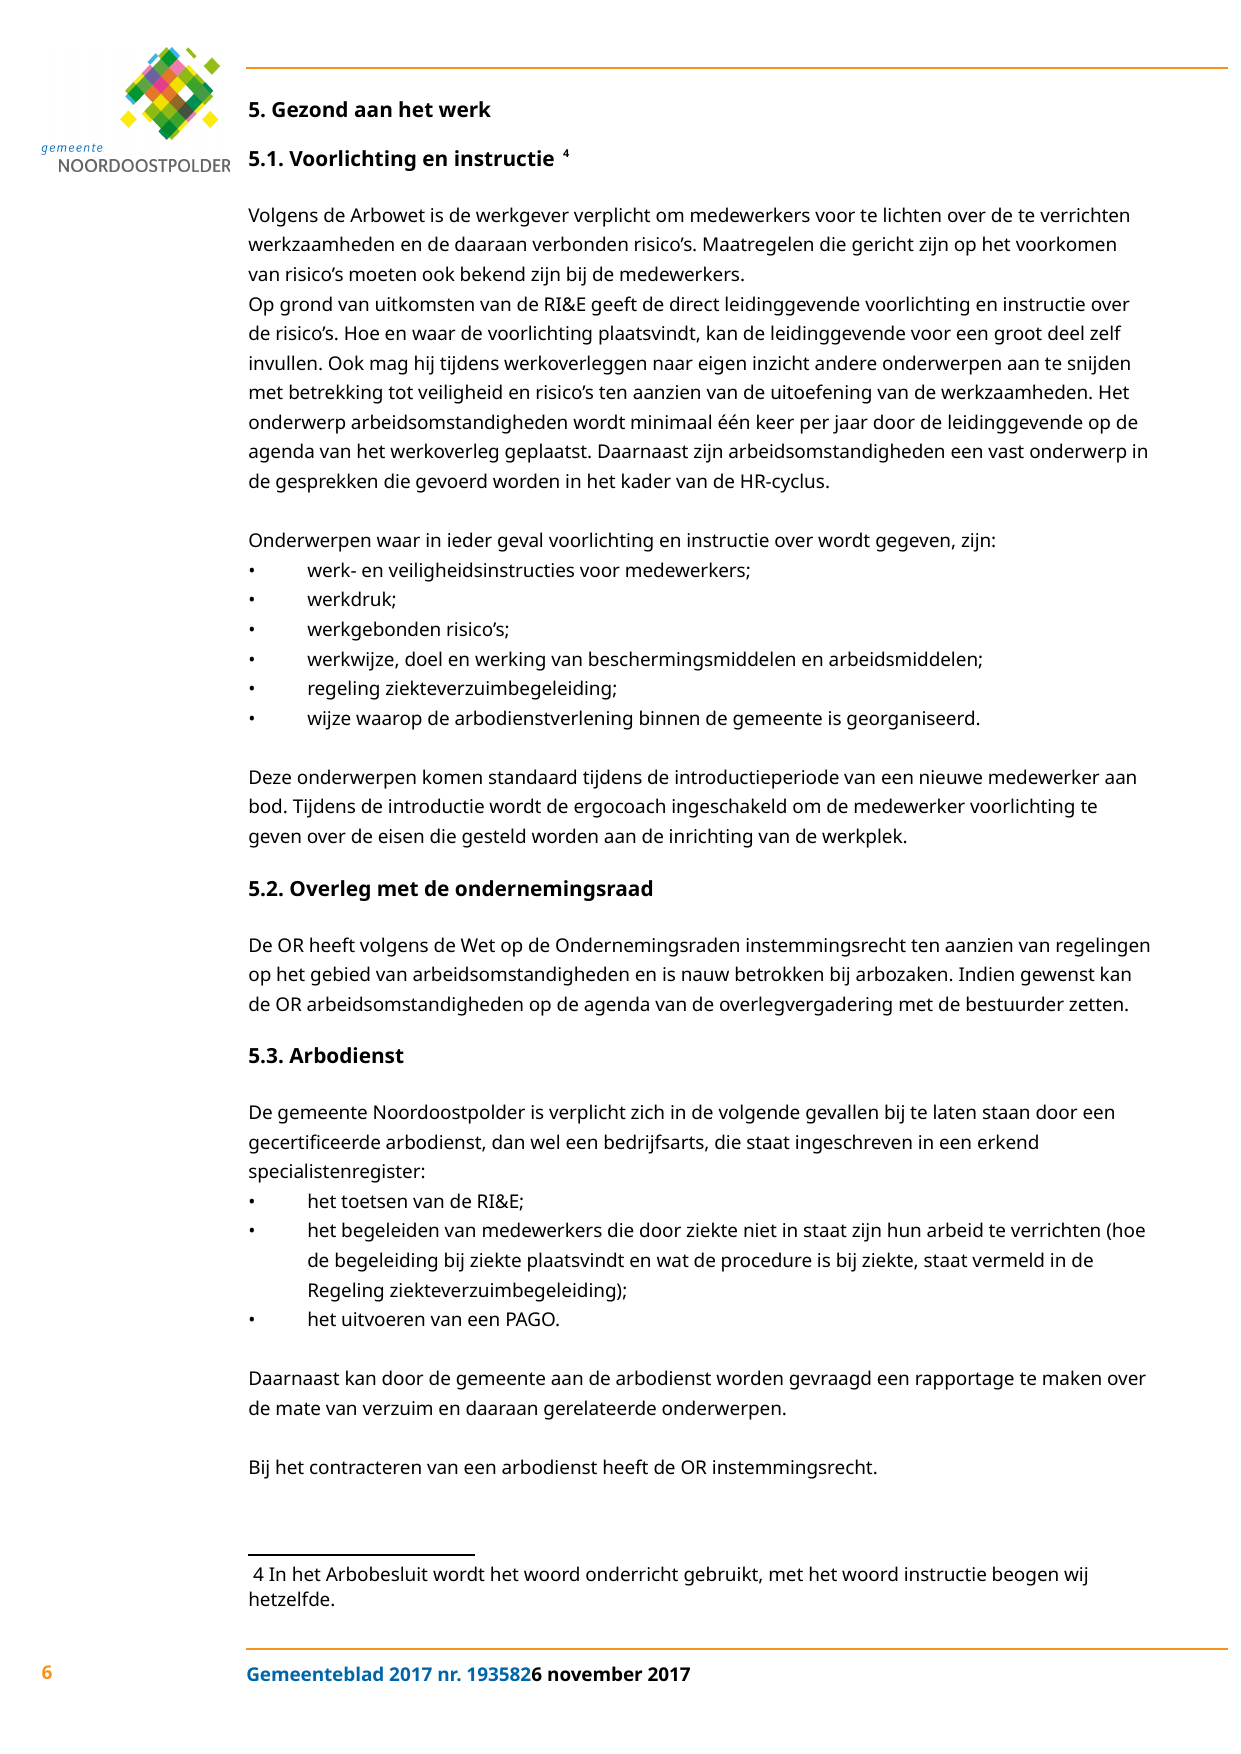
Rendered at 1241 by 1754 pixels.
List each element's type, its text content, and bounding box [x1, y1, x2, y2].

list regeling ziekteverzuimbegeleiding; [248, 675, 1152, 701]
list het toetsen van de RI&E; [248, 1188, 1152, 1214]
text De OR heeft volgens de Wet op de Ondernemingsraden instemmingsrecht ten aanzien van regelingen op het gebied van arbeidsomstandigheden en is nauw betrokken bij arbozaken. Indien gewenst kan de OR arbeidsomstandigheden op de agenda van de overlegvergadering met de bestuurder zetten. [248, 932, 1152, 1017]
text Bij het contracteren van een arbodienst heeft de OR instemmingsrecht. [248, 1454, 1152, 1480]
text Op grond van uitkomsten van de RI&E geeft de direct leidinggevende voorlichting en instructie over de risico’s. Hoe en waar de voorlichting plaatsvindt, kan de leidinggevende voor een groot deel zelf invullen. Ook mag hij tijdens werkoverleggen naar eigen inzicht andere onderwerpen aan te snijden met betrekking tot veiligheid en risico’s ten aanzien van de uitoefening van de werkzaamheden. Het onderwerp arbeidsomstandigheden wordt minimaal één keer per jaar door de leidinggevende op de agenda van het werkoverleg geplaatst. Daarnaast zijn arbeidsomstandigheden een vast onderwerp in de gesprekken die gevoerd worden in het kader van de HR-cyclus. [248, 291, 1152, 494]
text 5. Gezond aan het werk [248, 95, 1152, 123]
list werkdruk; [248, 587, 1152, 612]
list het uitvoeren van een PAGO. [248, 1306, 1152, 1332]
text 5.3. Arbodienst [248, 1041, 1152, 1070]
list werkgebonden risico’s; [248, 616, 1152, 642]
text De gemeente Noordoostpolder is verplicht zich in de volgende gevallen bij te laten staan door een gecertificeerde arbodienst, dan wel een bedrijfsarts, die staat ingeschreven in een erkend specialistenregister: [248, 1099, 1152, 1184]
text In het Arbobesluit wordt het woord onderricht gebruikt, met het woord instructie beogen wij hetzelfde. [248, 1561, 1152, 1612]
list wijze waarop de arbodienstverlening binnen de gemeente is georganiseerd. [248, 705, 1152, 731]
text Onderwerpen waar in ieder geval voorlichting en instructie over wordt gegeven, zijn: [248, 527, 1152, 553]
list werkwijze, doel en werking van beschermingsmiddelen en arbeidsmiddelen; [248, 646, 1152, 672]
picture [41, 47, 231, 172]
list werk- en veiligheidsinstructies voor medewerkers; [248, 557, 1152, 583]
text 5.1. Voorlichting en instructie [248, 144, 1152, 172]
text 5.2. Overleg met de ondernemingsraad [248, 874, 1152, 902]
text Volgens de Arbowet is de werkgever verplicht om medewerkers voor te lichten over de te verrichten werkzaamheden en de daaraan verbonden risico’s. Maatregelen die gericht zijn op het voorkomen van risico’s moeten ook bekend zijn bij de medewerkers. [248, 202, 1152, 287]
text Daarnaast kan door de gemeente aan de arbodienst worden gevraagd een rapportage te maken over de mate van verzuim en daaraan gerelateerde onderwerpen. [248, 1366, 1152, 1421]
text Deze onderwerpen komen standaard tijdens de introductieperiode van een nieuwe medewerker aan bod. Tijdens de introductie wordt de ergocoach ingeschakeld om de medewerker voorlichting te geven over de eisen die gesteld worden aan de inrichting van de werkplek. [248, 764, 1152, 849]
list het begeleiden van medewerkers die door ziekte niet in staat zijn hun arbeid te verrichten (hoe de begeleiding bij ziekte plaatsvindt en wat de procedure is bij ziekte, staat vermeld in de Regeling ziekteverzuimbegeleiding); [248, 1218, 1152, 1303]
